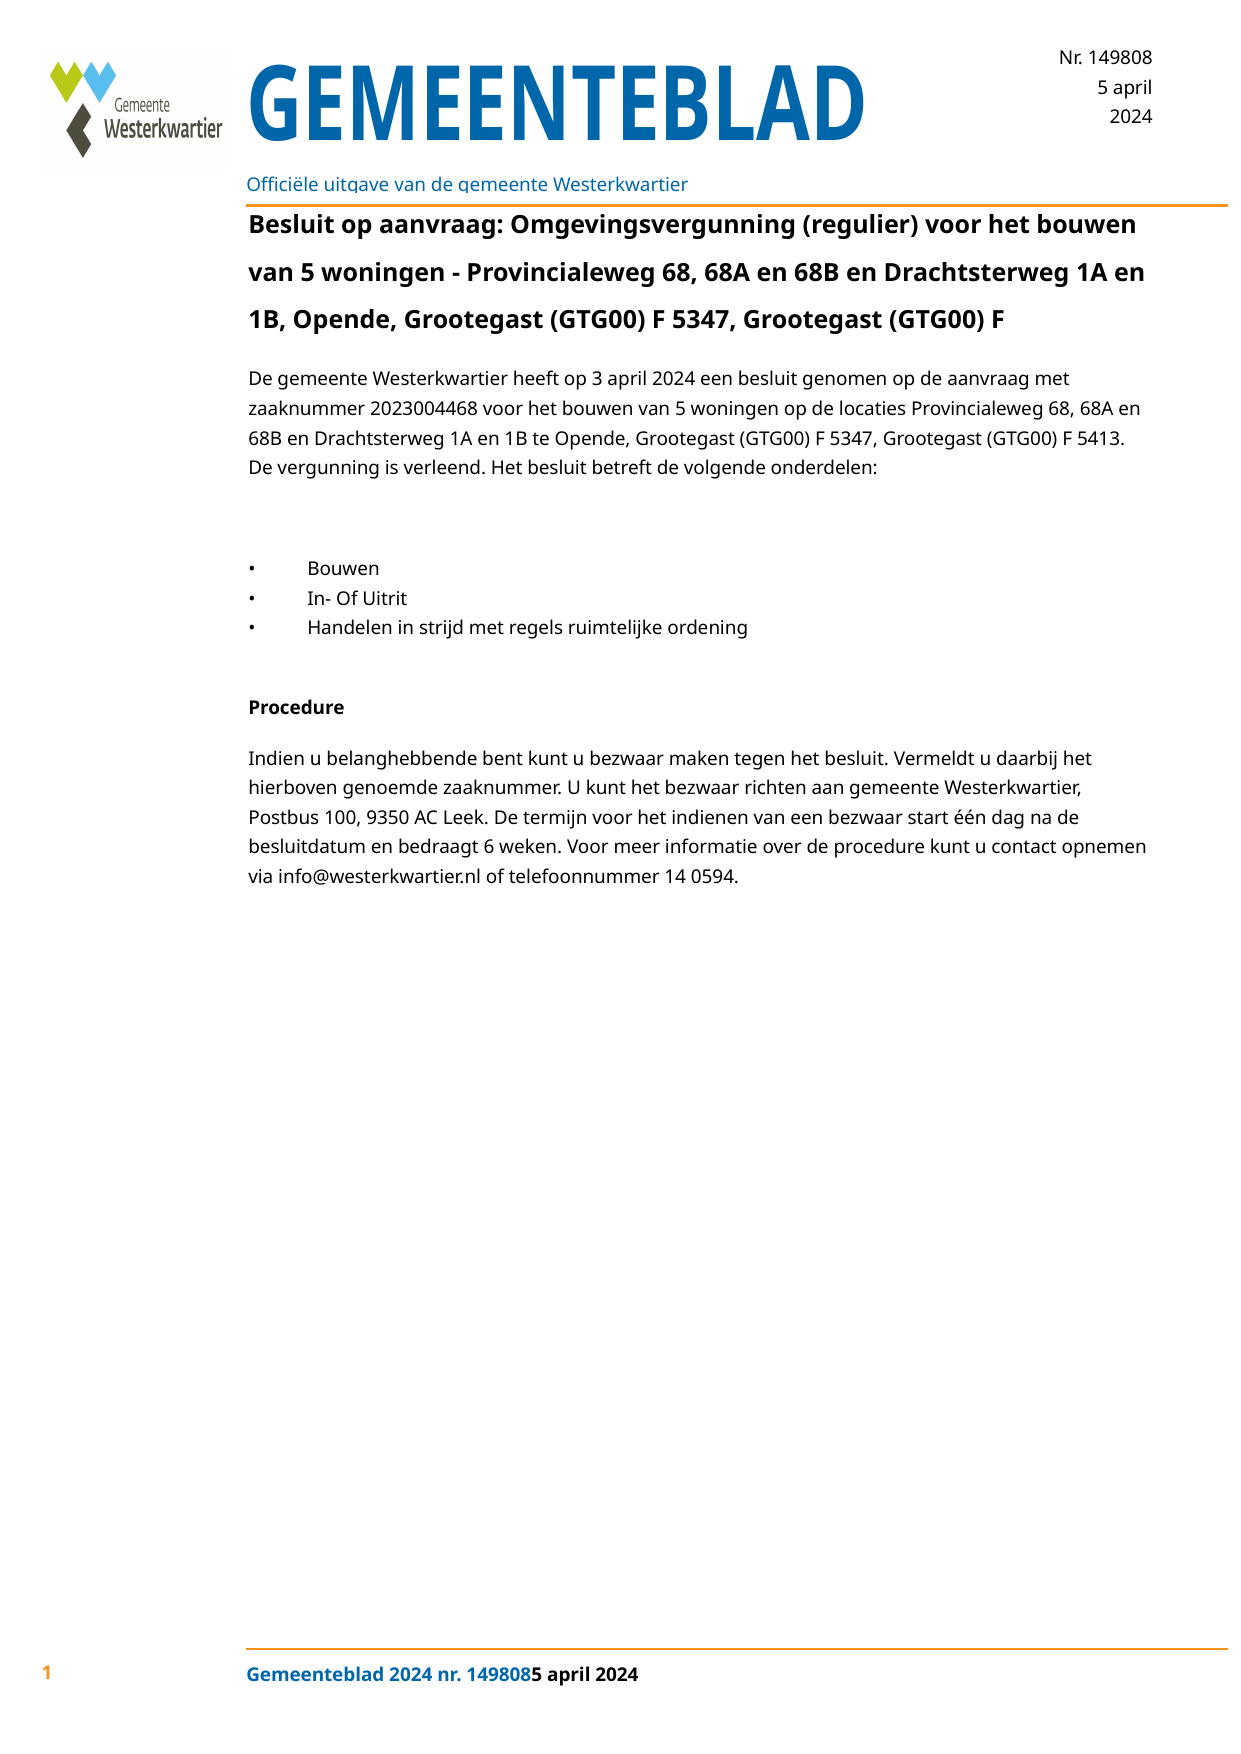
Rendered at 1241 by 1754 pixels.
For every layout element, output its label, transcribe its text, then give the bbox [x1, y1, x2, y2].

text Procedure [248, 694, 1152, 720]
list Bouwen [248, 555, 1152, 581]
list Handelen in strijd met regels ruimtelijke ordening [248, 614, 1152, 640]
text Indien u belanghebbende bent kunt u bezwaar maken tegen het besluit. Vermeldt u daarbij het hierboven genoemde zaaknummer. U kunt het bezwaar richten aan gemeente Westerkwartier, Postbus 100, 9350 AC Leek. De termijn voor het indienen van een bezwaar start één dag na de besluitdatum en bedraagt 6 weken. Voor meer informatie over de procedure kunt u contact opnemen via info@westerkwartier.nl of telefoonnummer 14 0594. [248, 745, 1152, 889]
text De gemeente Westerkwartier heeft op 3 april 2024 een besluit genomen op de aanvraag met zaaknummer 2023004468 voor het bouwen van 5 woningen op de locaties Provincialeweg 68, 68A en 68B en Drachtsterweg 1A en 1B te Opende, Grootegast (GTG00) F 5347, Grootegast (GTG00) F 5413. De vergunning is verleend. Het besluit betreft de volgende onderdelen: [248, 366, 1152, 480]
text Besluit op aanvraag: Omgevingsvergunning (regulier) voor het bouwen van 5 woningen - Provincialeweg 68, 68A en 68B en Drachtsterweg 1A en 1B, Opende, Grootegast (GTG00) F 5347, Grootegast (GTG00) F [248, 207, 1152, 336]
picture [41, 47, 231, 172]
list In- Of Uitrit [248, 585, 1152, 610]
